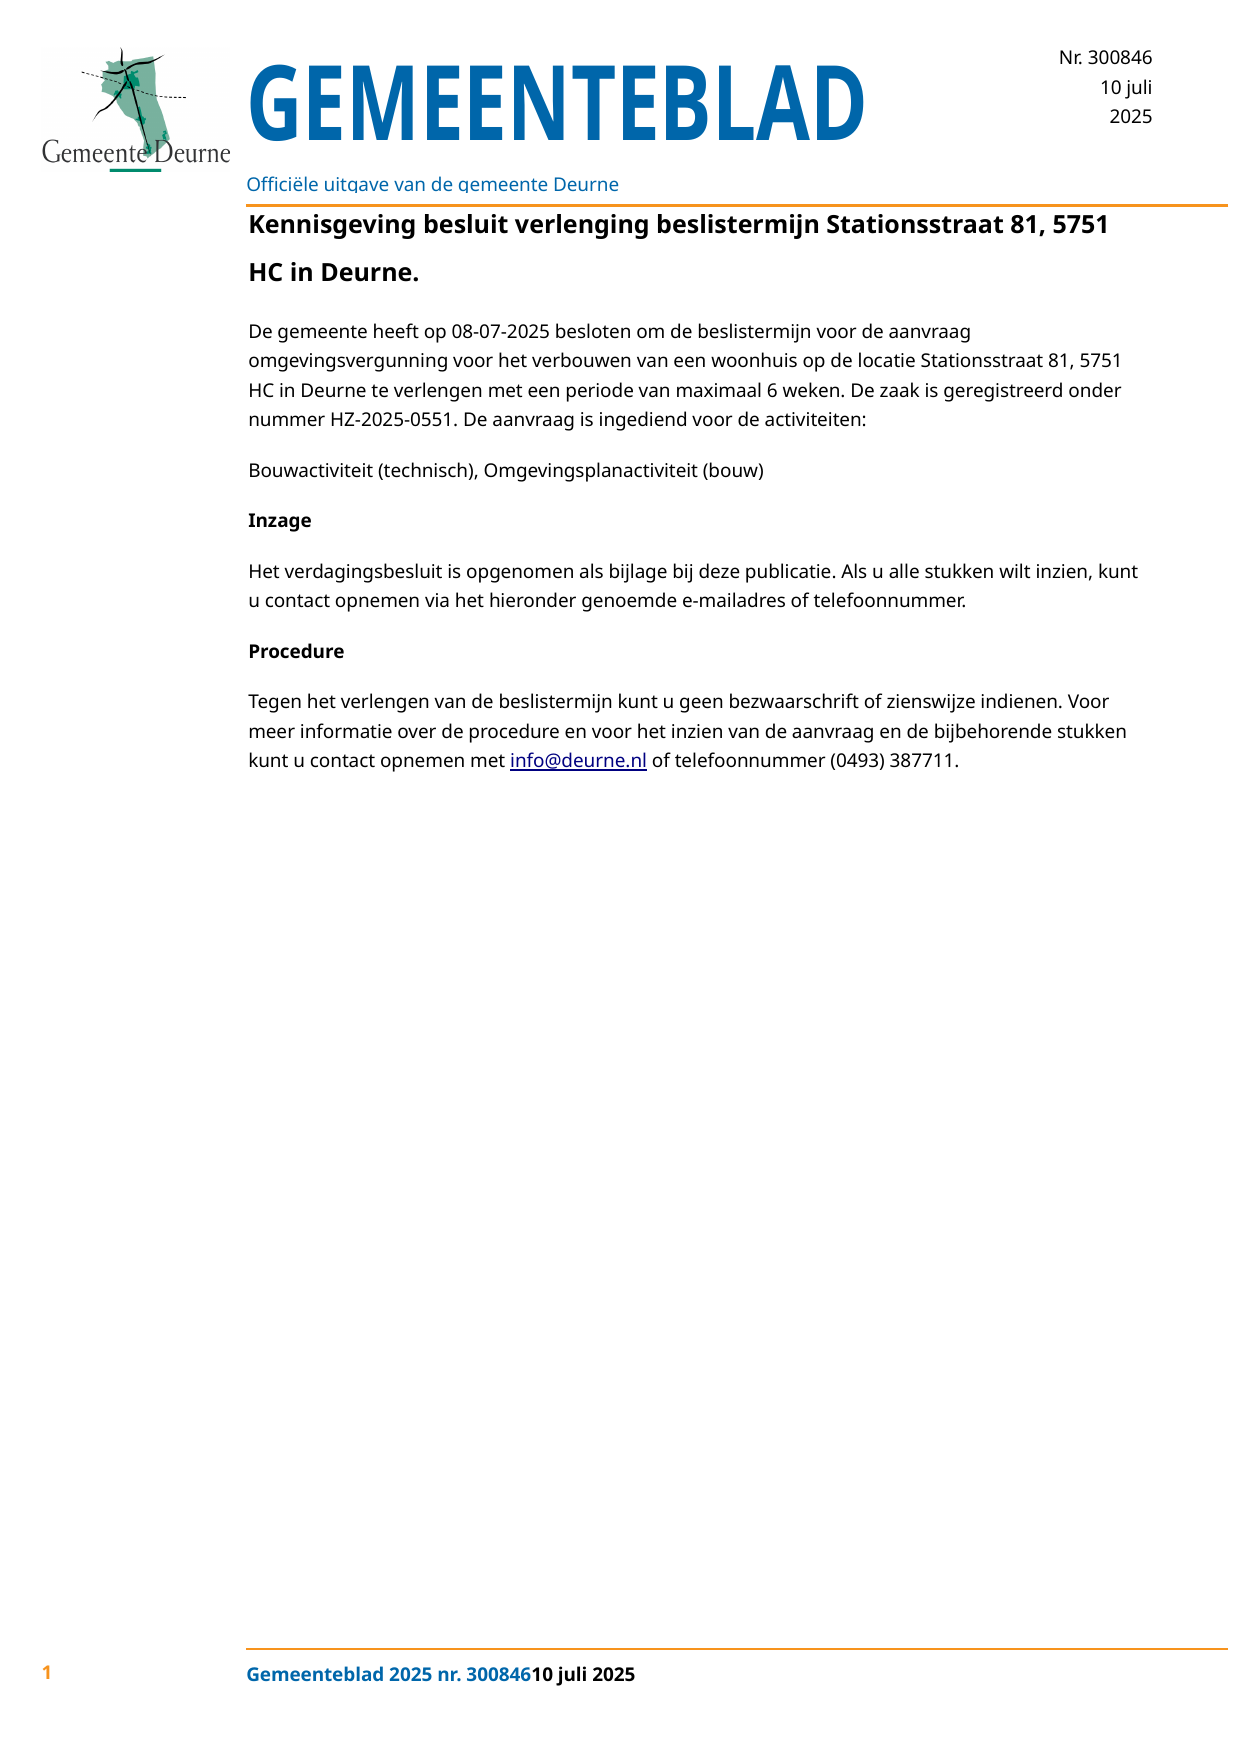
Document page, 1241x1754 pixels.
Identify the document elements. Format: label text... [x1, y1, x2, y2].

text Het verdagingsbesluit is opgenomen als bijlage bij deze publicatie. Als u alle stukken wilt inzien, kunt u contact opnemen via het hieronder genoemde e-mailadres of telefoonnummer. [248, 558, 1152, 613]
picture [41, 47, 231, 172]
text Kennisgeving besluit verlenging beslistermijn Stationsstraat 81, 5751 HC in Deurne. [248, 207, 1152, 288]
text Tegen het verlengen van de beslistermijn kunt u geen bezwaarschrift of zienswijze indienen. Voor meer informatie over de procedure en voor het inzien van de aanvraag en de bijbehorende stukken kunt u contact opnemen met info@deurne.nl of telefoonnummer (0493) 387711. [248, 688, 1152, 773]
text Procedure [248, 638, 1152, 664]
text Inzage [248, 507, 1152, 533]
text Bouwactiviteit (technisch), Omgevingsplanactiviteit (bouw) [248, 457, 1152, 483]
text De gemeente heeft op 08-07-2025 besloten om de beslistermijn voor de aanvraag omgevingsvergunning voor het verbouwen van een woonhuis op de locatie Stationsstraat 81, 5751 HC in Deurne te verlengen met een periode van maximaal 6 weken. De zaak is geregistreerd onder nummer HZ-2025-0551. De aanvraag is ingediend voor de activiteiten: [248, 318, 1152, 432]
